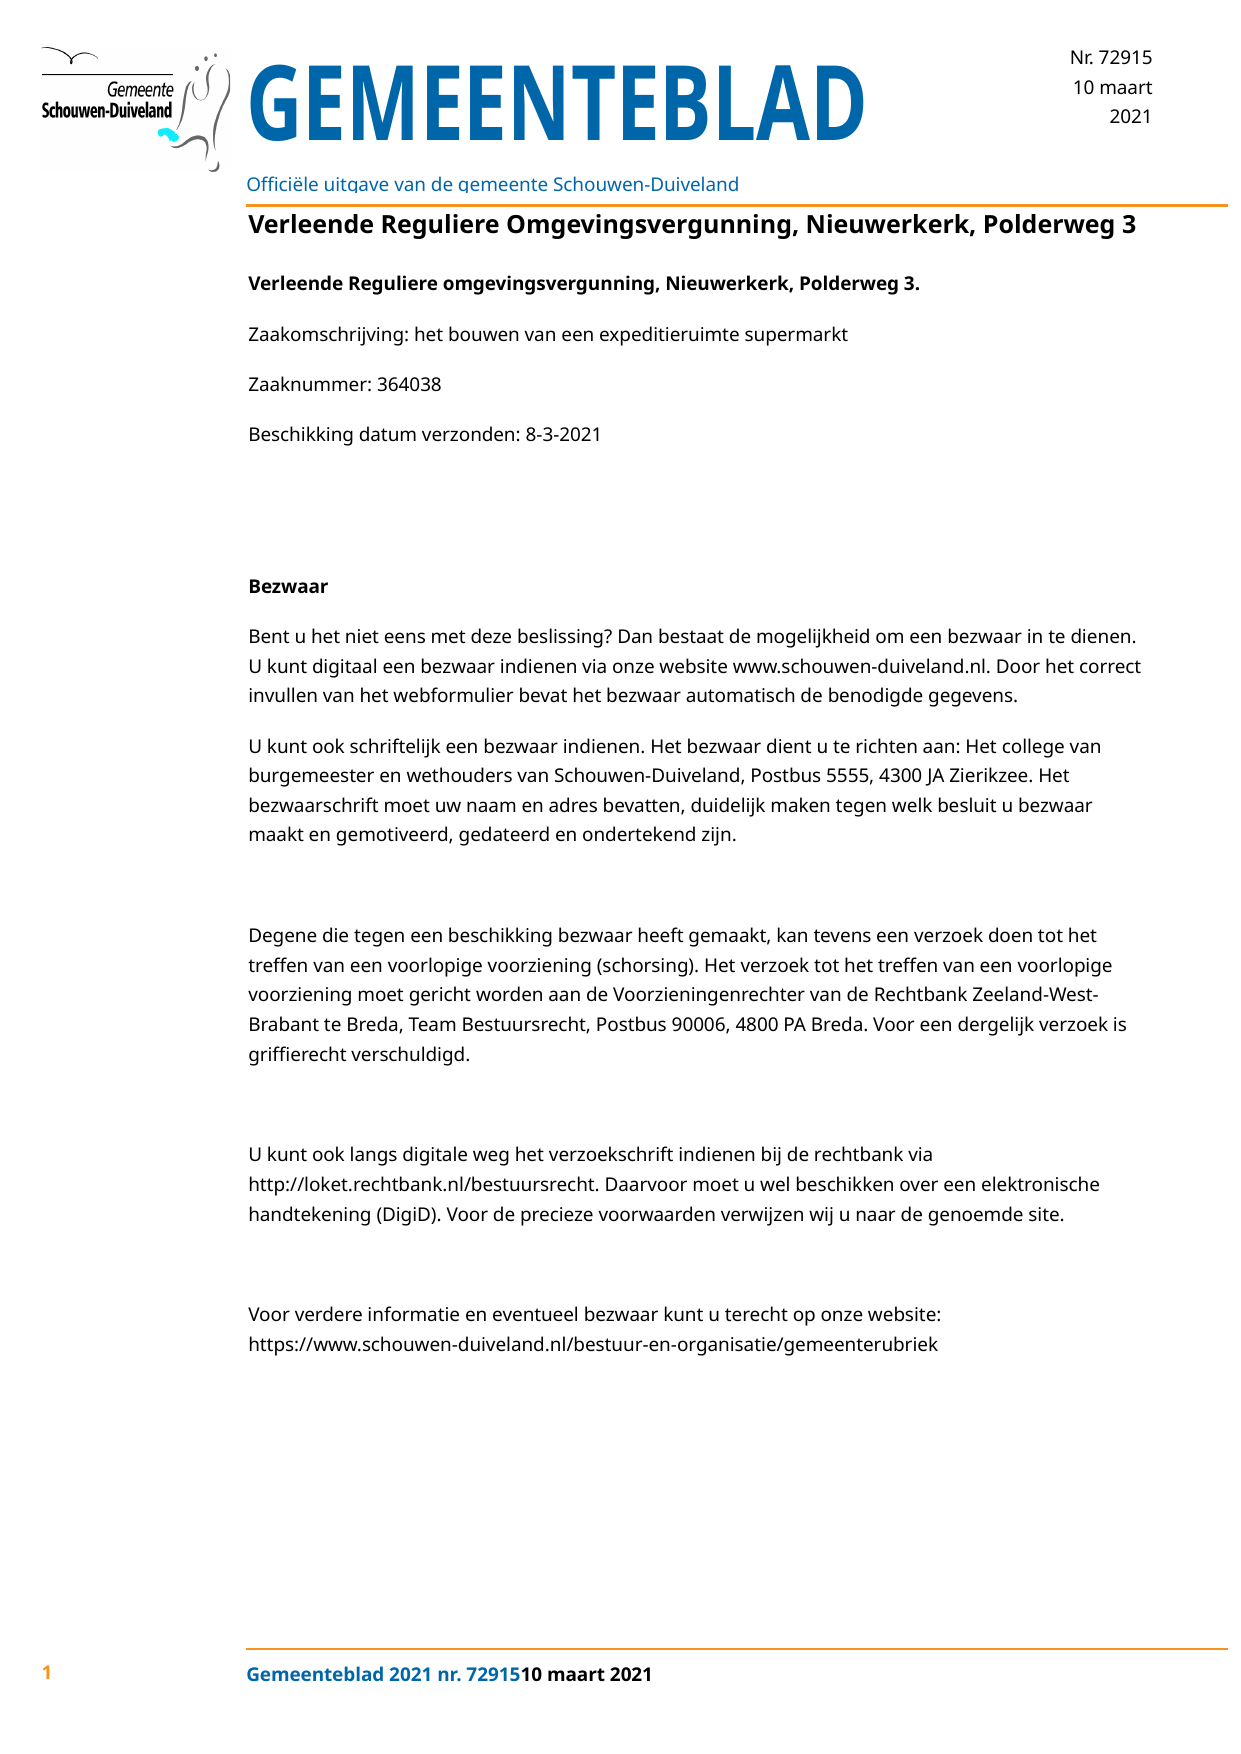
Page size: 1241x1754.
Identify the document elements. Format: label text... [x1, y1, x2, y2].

text Bezwaar [248, 573, 1152, 598]
text U kunt ook langs digitale weg het verzoekschrift indienen bij de rechtbank via http://loket.rechtbank.nl/bestuursrecht. Daarvoor moet u wel beschikken over een elektronische handtekening (DigiD). Voor de precieze voorwaarden verwijzen wij u naar de genoemde site. [248, 1142, 1152, 1226]
text Degene die tegen een beschikking bezwaar heeft gemaakt, kan tevens een verzoek doen tot het treffen van een voorlopige voorziening (schorsing). Het verzoek tot het treffen van een voorlopige voorziening moet gericht worden aan de Voorzieningenrechter van de Rechtbank Zeeland-West-Brabant te Breda, Team Bestuursrecht, Postbus 90006, 4800 PA Breda. Voor een dergelijk verzoek is griffierecht verschuldigd. [248, 922, 1152, 1066]
text Verleende Reguliere omgevingsvergunning, Nieuwerkerk, Polderweg 3. [248, 270, 1152, 296]
picture [41, 47, 231, 172]
text Beschikking datum verzonden: 8-3-2021 [248, 422, 1152, 447]
text U kunt ook schriftelijk een bezwaar indienen. Het bezwaar dient u te richten aan: Het college van burgemeester en wethouders van Schouwen-Duiveland, Postbus 5555, 4300 JA Zierikzee. Het bezwaarschrift moet uw naam en adres bevatten, duidelijk maken tegen welk besluit u bezwaar maakt en gemotiveerd, gedateerd en ondertekend zijn. [248, 733, 1152, 847]
text Verleende Reguliere Omgevingsvergunning, Nieuwerkerk, Polderweg 3 [248, 207, 1152, 241]
text Zaakomschrijving: het bouwen van een expeditieruimte supermarkt [248, 321, 1152, 346]
text Zaaknummer: 364038 [248, 371, 1152, 397]
text Bent u het niet eens met deze beslissing? Dan bestaat de mogelijkheid om een bezwaar in te dienen. U kunt digitaal een bezwaar indienen via onze website www.schouwen-duiveland.nl. Door het correct invullen van het webformulier bevat het bezwaar automatisch de benodigde gegevens. [248, 623, 1152, 708]
text Voor verdere informatie en eventueel bezwaar kunt u terecht op onze website: https://www.schouwen-duiveland.nl/bestuur-en-organisatie/gemeenterubriek [248, 1302, 1152, 1357]
